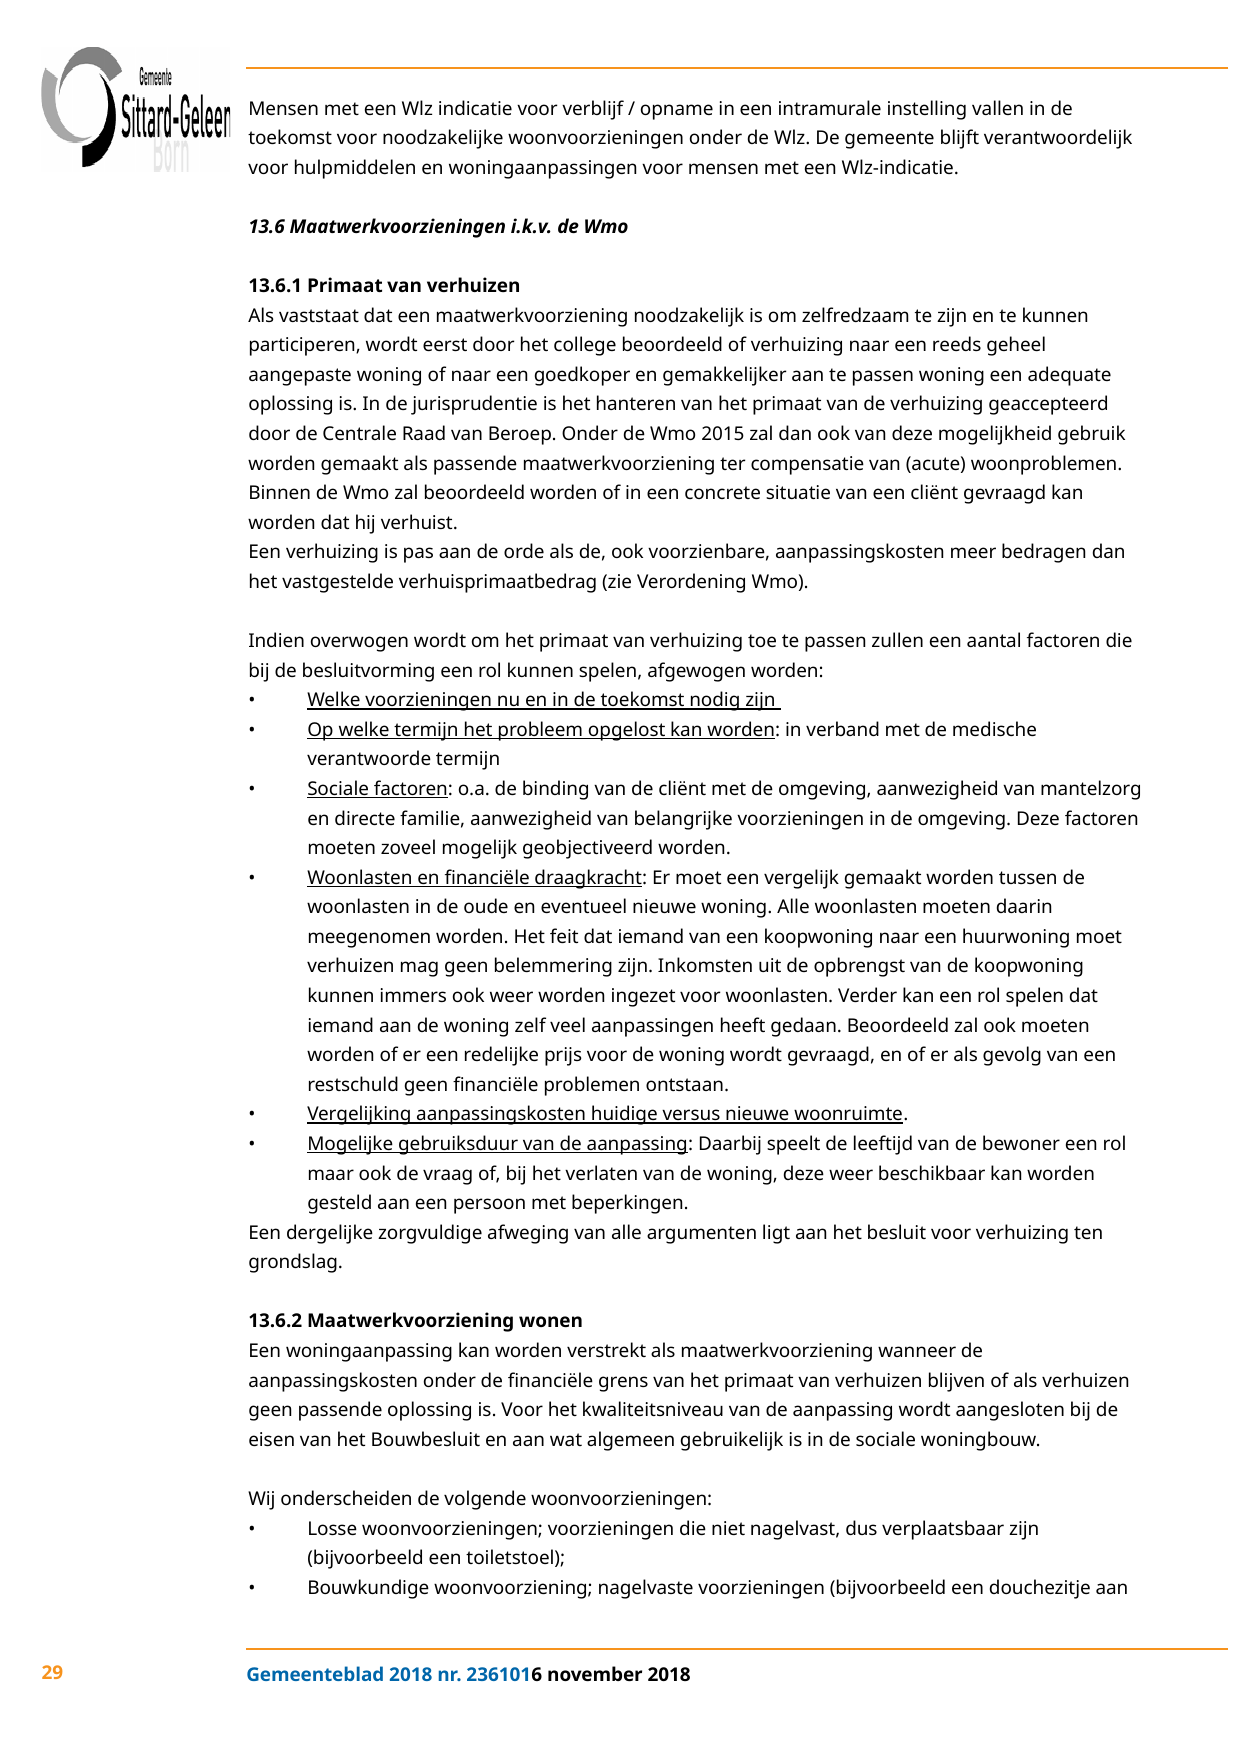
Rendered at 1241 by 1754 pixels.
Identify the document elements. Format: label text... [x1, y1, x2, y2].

text Een verhuizing is pas aan de orde als de, ook voorzienbare, aanpassingskosten meer bedragen dan het vastgestelde verhuisprimaatbedrag (zie Verordening Wmo). [248, 538, 1152, 594]
text Indien overwogen wordt om het primaat van verhuizing toe te passen zullen een aantal factoren die bij de besluitvorming een rol kunnen spelen, afgewogen worden: [248, 627, 1152, 683]
text 13.6.1 Primaat van verhuizen [248, 272, 1152, 298]
list Woonlasten en financiële draagkracht: Er moet een vergelijk gemaakt worden tussen de woonlasten in de oude en eventueel nieuwe woning. Alle woonlasten moeten daarin meegenomen worden. Het feit dat iemand van een koopwoning naar een huurwoning moet verhuizen mag geen belemmering zijn. Inkomsten uit de opbrengst van de koopwoning kunnen immers ook weer worden ingezet voor woonlasten. Verder kan een rol spelen dat iemand aan de woning zelf veel aanpassingen heeft gedaan. Beoordeeld zal ook moeten worden of er een redelijke prijs voor de woning wordt gevraagd, en of er als gevolg van een restschuld geen financiële problemen ontstaan. [248, 864, 1152, 1097]
text Een woningaanpassing kan worden verstrekt als maatwerkvoorziening wanneer de aanpassingskosten onder de financiële grens van het primaat van verhuizen blijven of als verhuizen geen passende oplossing is. Voor het kwaliteitsniveau van de aanpassing wordt aangesloten bij de eisen van het Bouwbesluit en aan wat algemeen gebruikelijk is in de sociale woningbouw. [248, 1337, 1152, 1452]
list Welke voorzieningen nu en in de toekomst nodig zijn [248, 686, 1152, 712]
list Losse woonvoorzieningen; voorzieningen die niet nagelvast, dus verplaatsbaar zijn (bijvoorbeeld een toiletstoel); [248, 1515, 1152, 1570]
list Mogelijke gebruiksduur van de aanpassing: Daarbij speelt de leeftijd van de bewoner een rol maar ook de vraag of, bij het verlaten van de woning, deze weer beschikbaar kan worden gesteld aan een persoon met beperkingen. [248, 1130, 1152, 1215]
list Sociale factoren: o.a. de binding van de cliënt met de omgeving, aanwezigheid van mantelzorg en directe familie, aanwezigheid van belangrijke voorzieningen in de omgeving. Deze factoren moeten zoveel mogelijk geobjectiveerd worden. [248, 775, 1152, 860]
text Een dergelijke zorgvuldige afweging van alle argumenten ligt aan het besluit voor verhuizing ten grondslag. [248, 1219, 1152, 1274]
text 13.6.2 Maatwerkvoorziening wonen [248, 1308, 1152, 1333]
list Vergelijking aanpassingskosten huidige versus nieuwe woonruimte. [248, 1101, 1152, 1126]
text 13.6 Maatwerkvoorzieningen i.k.v. de Wmo [248, 213, 1152, 239]
list Op welke termijn het probleem opgelost kan worden: in verband met de medische verantwoorde termijn [248, 716, 1152, 771]
text Mensen met een Wlz indicatie voor verblijf / opname in een intramurale instelling vallen in de toekomst voor noodzakelijke woonvoorzieningen onder de Wlz. De gemeente blijft verantwoordelijk voor hulpmiddelen en woningaanpassingen voor mensen met een Wlz-indicatie. [248, 95, 1152, 180]
picture [41, 47, 231, 172]
text Als vaststaat dat een maatwerkvoorziening noodzakelijk is om zelfredzaam te zijn en te kunnen participeren, wordt eerst door het college beoordeeld of verhuizing naar een reeds geheel aangepaste woning of naar een goedkoper en gemakkelijker aan te passen woning een adequate oplossing is. In de jurisprudentie is het hanteren van het primaat van de verhuizing geaccepteerd door de Centrale Raad van Beroep. Onder de Wmo 2015 zal dan ook van deze mogelijkheid gebruik worden gemaakt als passende maatwerkvoorziening ter compensatie van (acute) woonproblemen. Binnen de Wmo zal beoordeeld worden of in een concrete situatie van een cliënt gevraagd kan worden dat hij verhuist. [248, 302, 1152, 535]
list Bouwkundige woonvoorziening; nagelvaste voorzieningen (bijvoorbeeld een douchezitje aan [248, 1574, 1152, 1600]
text Wij onderscheiden de volgende woonvoorzieningen: [248, 1485, 1152, 1511]
